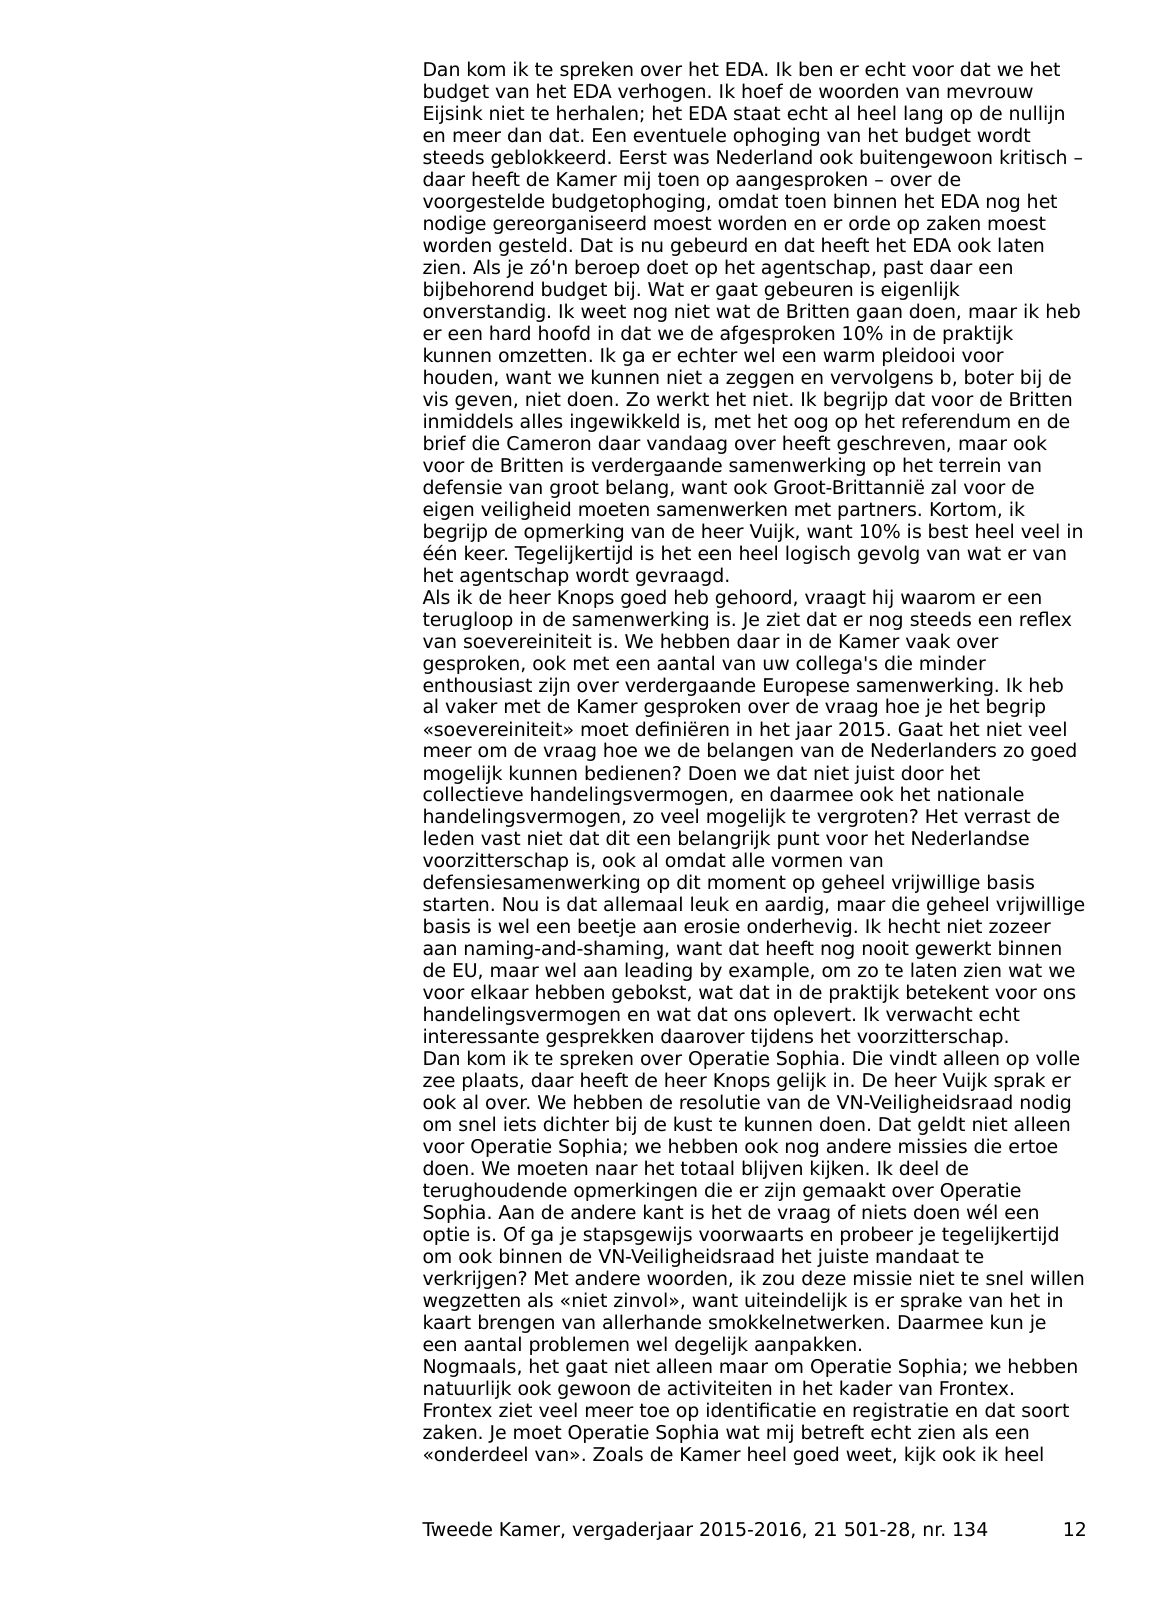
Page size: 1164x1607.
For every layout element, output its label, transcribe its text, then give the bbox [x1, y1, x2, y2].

text Dan kom ik te spreken over Operatie Sophia. Die vindt alleen op volle zee plaats, daar heeft de heer Knops gelijk in. De heer Vuijk sprak er ook al over. We hebben de resolutie van de VN-Veiligheidsraad nodig om snel iets dichter bij de kust te kunnen doen. Dat geldt niet alleen voor Operatie Sophia; we hebben ook nog andere missies die ertoe doen. We moeten naar het totaal blijven kijken. Ik deel de terughoudende opmerkingen die er zijn gemaakt over Operatie Sophia. Aan de andere kant is het de vraag of niets doen wél een optie is. Of ga je stapsgewijs voorwaarts en probeer je tegelijkertijd om ook binnen de VN-Veiligheidsraad het juiste mandaat te verkrijgen? Met andere woorden, ik zou deze missie niet te snel willen wegzetten als «niet zinvol», want uiteindelijk is er sprake van het in kaart brengen van allerhande smokkelnetwerken. Daarmee kun je een aantal problemen wel degelijk aanpakken. [422, 1048, 1087, 1356]
text Nogmaals, het gaat niet alleen maar om Operatie Sophia; we hebben natuurlijk ook gewoon de activiteiten in het kader van Frontex. Frontex ziet veel meer toe op identificatie en registratie en dat soort zaken. Je moet Operatie Sophia wat mij betreft echt zien als een «onderdeel van». Zoals de Kamer heel goed weet, kijk ook ik heel [422, 1356, 1087, 1466]
text Als ik de heer Knops goed heb gehoord, vraagt hij waarom er een terugloop in de samenwerking is. Je ziet dat er nog steeds een reflex van soevereiniteit is. We hebben daar in de Kamer vaak over gesproken, ook met een aantal van uw collega's die minder enthousiast zijn over verdergaande Europese samenwerking. Ik heb al vaker met de Kamer gesproken over de vraag hoe je het begrip «soevereiniteit» moet definiëren in het jaar 2015. Gaat het niet veel meer om de vraag hoe we de belangen van de Nederlanders zo goed mogelijk kunnen bedienen? Doen we dat niet juist door het collectieve handelingsvermogen, en daarmee ook het nationale handelingsvermogen, zo veel mogelijk te vergroten? Het verrast de leden vast niet dat dit een belangrijk punt voor het Nederlandse voorzitterschap is, ook al omdat alle vormen van defensiesamenwerking op dit moment op geheel vrijwillige basis starten. Nou is dat allemaal leuk en aardig, maar die geheel vrijwillige basis is wel een beetje aan erosie onderhevig. Ik hecht niet zozeer aan naming-and-shaming, want dat heeft nog nooit gewerkt binnen de EU, maar wel aan leading by example, om zo te laten zien wat we voor elkaar hebben gebokst, wat dat in de praktijk betekent voor ons handelingsvermogen en wat dat ons oplevert. Ik verwacht echt interessante gesprekken daarover tijdens het voorzitterschap. [422, 587, 1087, 1048]
text Dan kom ik te spreken over het EDA. Ik ben er echt voor dat we het budget van het EDA verhogen. Ik hoef de woorden van mevrouw Eijsink niet te herhalen; het EDA staat echt al heel lang op de nullijn en meer dan dat. Een eventuele ophoging van het budget wordt steeds geblokkeerd. Eerst was Nederland ook buitengewoon kritisch – daar heeft de Kamer mij toen op aangesproken – over de voorgestelde budgetophoging, omdat toen binnen het EDA nog het nodige gereorganiseerd moest worden en er orde op zaken moest worden gesteld. Dat is nu gebeurd en dat heeft het EDA ook laten zien. Als je zó'n beroep doet op het agentschap, past daar een bijbehorend budget bij. Wat er gaat gebeuren is eigenlijk onverstandig. Ik weet nog niet wat de Britten gaan doen, maar ik heb er een hard hoofd in dat we de afgesproken 10% in de praktijk kunnen omzetten. Ik ga er echter wel een warm pleidooi voor houden, want we kunnen niet a zeggen en vervolgens b, boter bij de vis geven, niet doen. Zo werkt het niet. Ik begrijp dat voor de Britten inmiddels alles ingewikkeld is, met het oog op het referendum en de brief die Cameron daar vandaag over heeft geschreven, maar ook voor de Britten is verdergaande samenwerking op het terrein van defensie van groot belang, want ook Groot-Brittannië zal voor de eigen veiligheid moeten samenwerken met partners. Kortom, ik begrijp de opmerking van de heer Vuijk, want 10% is best heel veel in één keer. Tegelijkertijd is het een heel logisch gevolg van wat er van het agentschap wordt gevraagd. [422, 59, 1087, 587]
